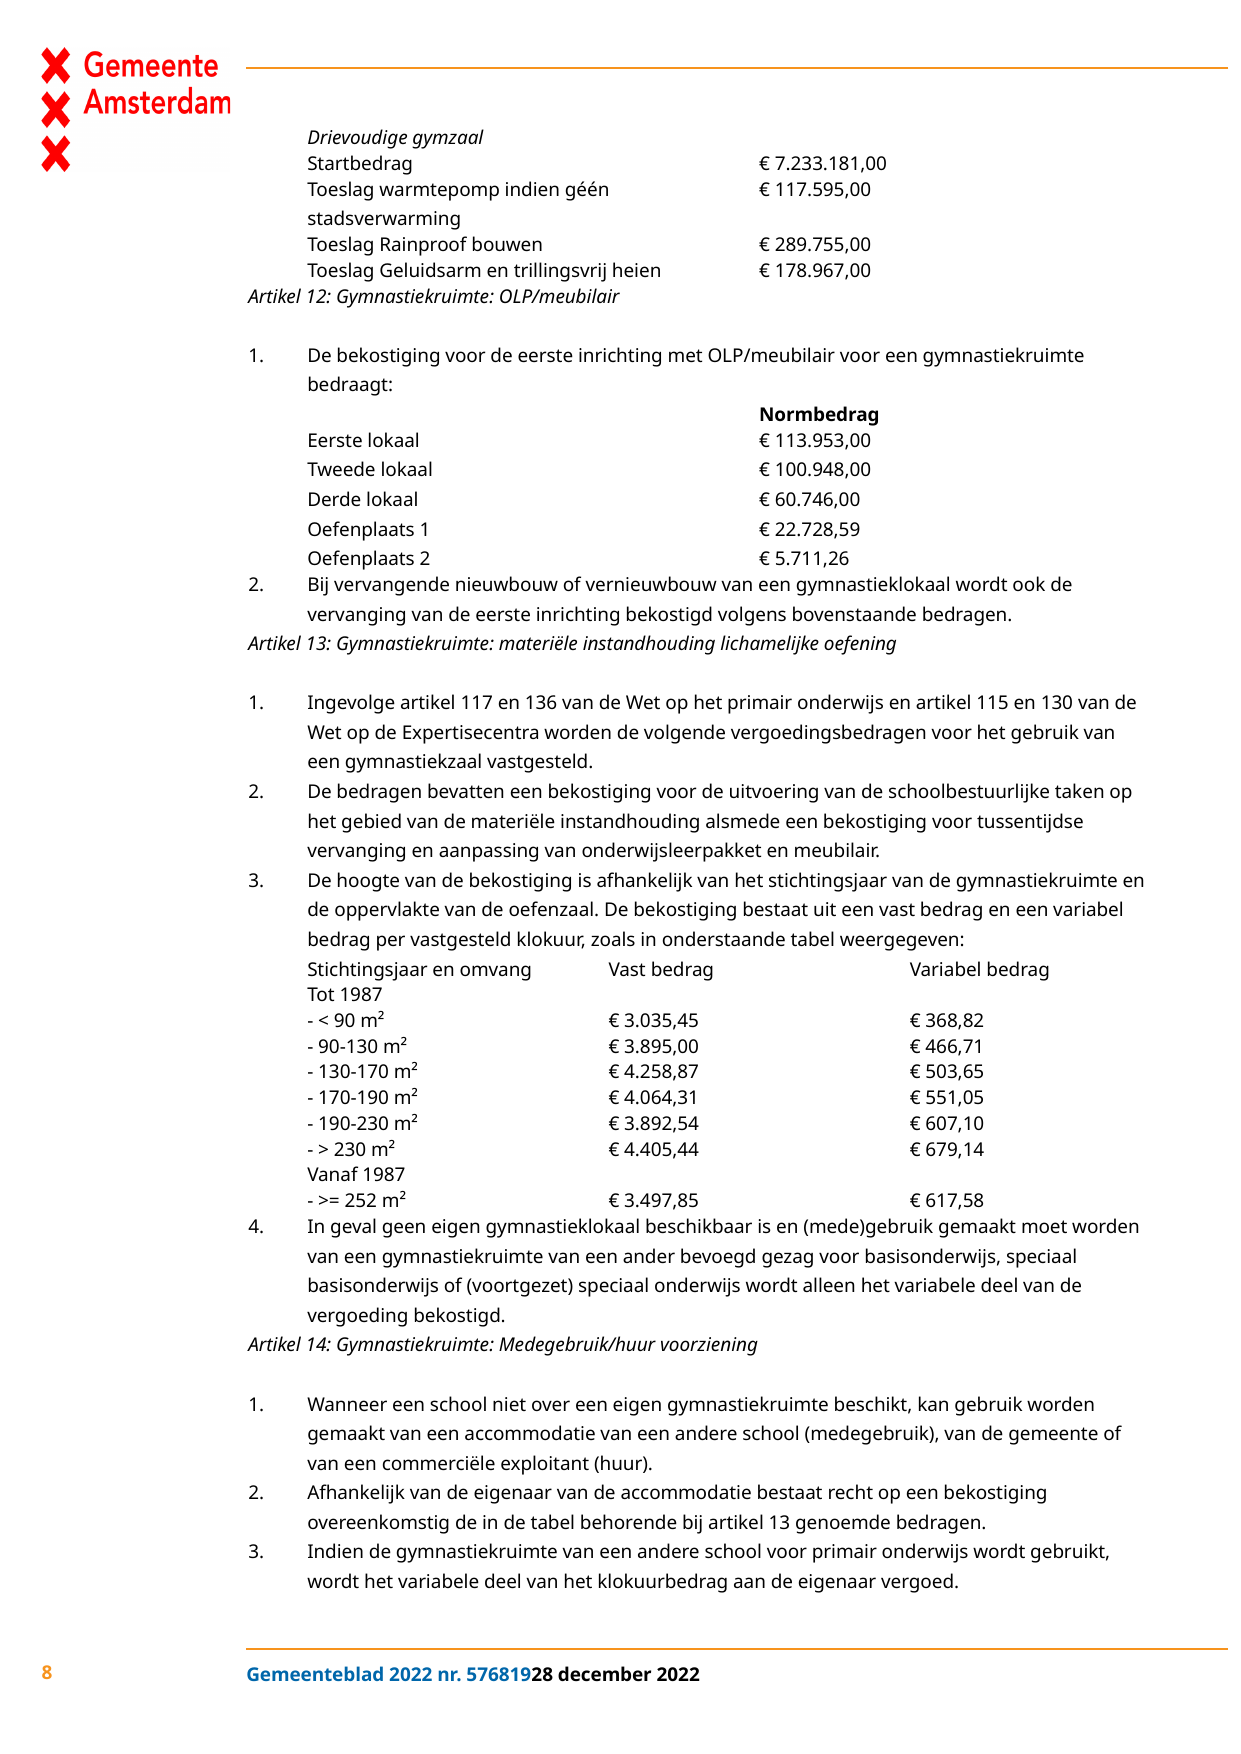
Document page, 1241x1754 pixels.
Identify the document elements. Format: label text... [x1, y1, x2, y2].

table_header Variabel bedrag [910, 956, 1211, 982]
table_cell € 368,82 [910, 1007, 1211, 1033]
table_cell - 190-230 m² [307, 1110, 608, 1136]
table_cell - 170-190 m² [307, 1085, 608, 1110]
table_header Drievoudige gymzaal [307, 125, 759, 150]
table_cell Tot 1987 [307, 982, 1211, 1007]
list De hoogte van de bekostiging is afhankelijk van het stichtingsjaar van de gymnastiekruimte en de oppervlakte van de oefenzaal. De bekostiging bestaat uit een vast bedrag en een variabel bedrag per vastgesteld klokuur, zoals in onderstaande tabel weergegeven: [248, 867, 1152, 952]
table_cell - > 230 m² [307, 1136, 608, 1162]
table_cell € 289.755,00 [759, 231, 1211, 257]
table_cell € 617,58 [910, 1188, 1211, 1213]
table_cell € 607,10 [910, 1110, 1211, 1136]
table_cell € 466,71 [910, 1033, 1211, 1059]
table_cell € 113.953,00 € 100.948,00 € 60.746,00 € 22.728,59 € 5.711,26 [759, 427, 1211, 571]
table_cell - 130-170 m² [307, 1059, 608, 1084]
table_cell € 679,14 [910, 1136, 1211, 1162]
table_cell € 551,05 [910, 1085, 1211, 1110]
table_cell Eerste lokaal Tweede lokaal Derde lokaal Oefenplaats 1 Oefenplaats 2 [307, 427, 759, 571]
table_cell € 3.895,00 [608, 1033, 909, 1059]
table_header Stichtingsjaar en omvang [307, 956, 608, 982]
table_cell € 117.595,00 [759, 176, 1211, 231]
table_cell Startbedrag [307, 150, 759, 176]
list In geval geen eigen gymnastieklokaal beschikbaar is en (mede)gebruik gemaakt moet worden van een gymnastiekruimte van een ander bevoegd gezag voor basisonderwijs, speciaal basisonderwijs of (voortgezet) speciaal onderwijs wordt alleen het variabele deel van de vergoeding bekostigd. [248, 1213, 1152, 1328]
list Ingevolge artikel 117 en 136 van de Wet op het primair onderwijs en artikel 115 en 130 van de Wet op de Expertisecentra worden de volgende vergoedingsbedragen voor het gebruik van een gymnastiekzaal vastgesteld. [248, 689, 1152, 774]
table_cell € 3.497,85 [608, 1188, 909, 1213]
text Artikel 12: Gymnastiekruimte: OLP/meubilair [248, 283, 1152, 308]
table_cell € 3.035,45 [608, 1007, 909, 1033]
table_cell Toeslag warmtepomp indien géén stadsverwarming [307, 176, 759, 231]
list De bedragen bevatten een bekostiging voor de uitvoering van de schoolbestuurlijke taken op het gebied van de materiële instandhouding alsmede een bekostiging voor tussentijdse vervanging en aanpassing van onderwijsleerpakket en meubilair. [248, 778, 1152, 863]
picture [41, 47, 231, 172]
table_header [759, 125, 1211, 150]
table_cell € 178.967,00 [759, 257, 1211, 283]
list De bekostiging voor de eerste inrichting met OLP/meubilair voor een gymnastiekruimte bedraagt: [248, 342, 1152, 397]
table_cell € 4.405,44 [608, 1136, 909, 1162]
list Bij vervangende nieuwbouw of vernieuwbouw van een gymnastieklokaal wordt ook de vervanging van de eerste inrichting bekostigd volgens bovenstaande bedragen. [248, 571, 1152, 626]
table_cell € 3.892,54 [608, 1110, 909, 1136]
table_cell € 4.258,87 [608, 1059, 909, 1084]
table_header [307, 401, 759, 427]
table_cell Toeslag Rainproof bouwen [307, 231, 759, 257]
table_cell - < 90 m² [307, 1007, 608, 1033]
text Artikel 13: Gymnastiekruimte: materiële instandhouding lichamelijke oefening [248, 630, 1152, 656]
table_cell € 503,65 [910, 1059, 1211, 1084]
table_header Vast bedrag [608, 956, 909, 982]
list Indien de gymnastiekruimte van een andere school voor primair onderwijs wordt gebruikt, wordt het variabele deel van het klokuurbedrag aan de eigenaar vergoed. [248, 1539, 1152, 1594]
table_cell Vanaf 1987 [307, 1162, 1211, 1187]
table_cell € 4.064,31 [608, 1085, 909, 1110]
list Wanneer een school niet over een eigen gymnastiekruimte beschikt, kan gebruik worden gemaakt van een accommodatie van een andere school (medegebruik), van de gemeente of van een commerciële exploitant (huur). [248, 1391, 1152, 1476]
list Afhankelijk van de eigenaar van de accommodatie bestaat recht op een bekostiging overeenkomstig de in de tabel behorende bij artikel 13 genoemde bedragen. [248, 1479, 1152, 1535]
table_cell - 90-130 m² [307, 1033, 608, 1059]
table_cell - >= 252 m² [307, 1188, 608, 1213]
table_cell € 7.233.181,00 [759, 150, 1211, 176]
text Artikel 14: Gymnastiekruimte: Medegebruik/huur voorziening [248, 1332, 1152, 1357]
table_cell Toeslag Geluidsarm en trillingsvrij heien [307, 257, 759, 283]
table_header Normbedrag [759, 401, 1211, 427]
